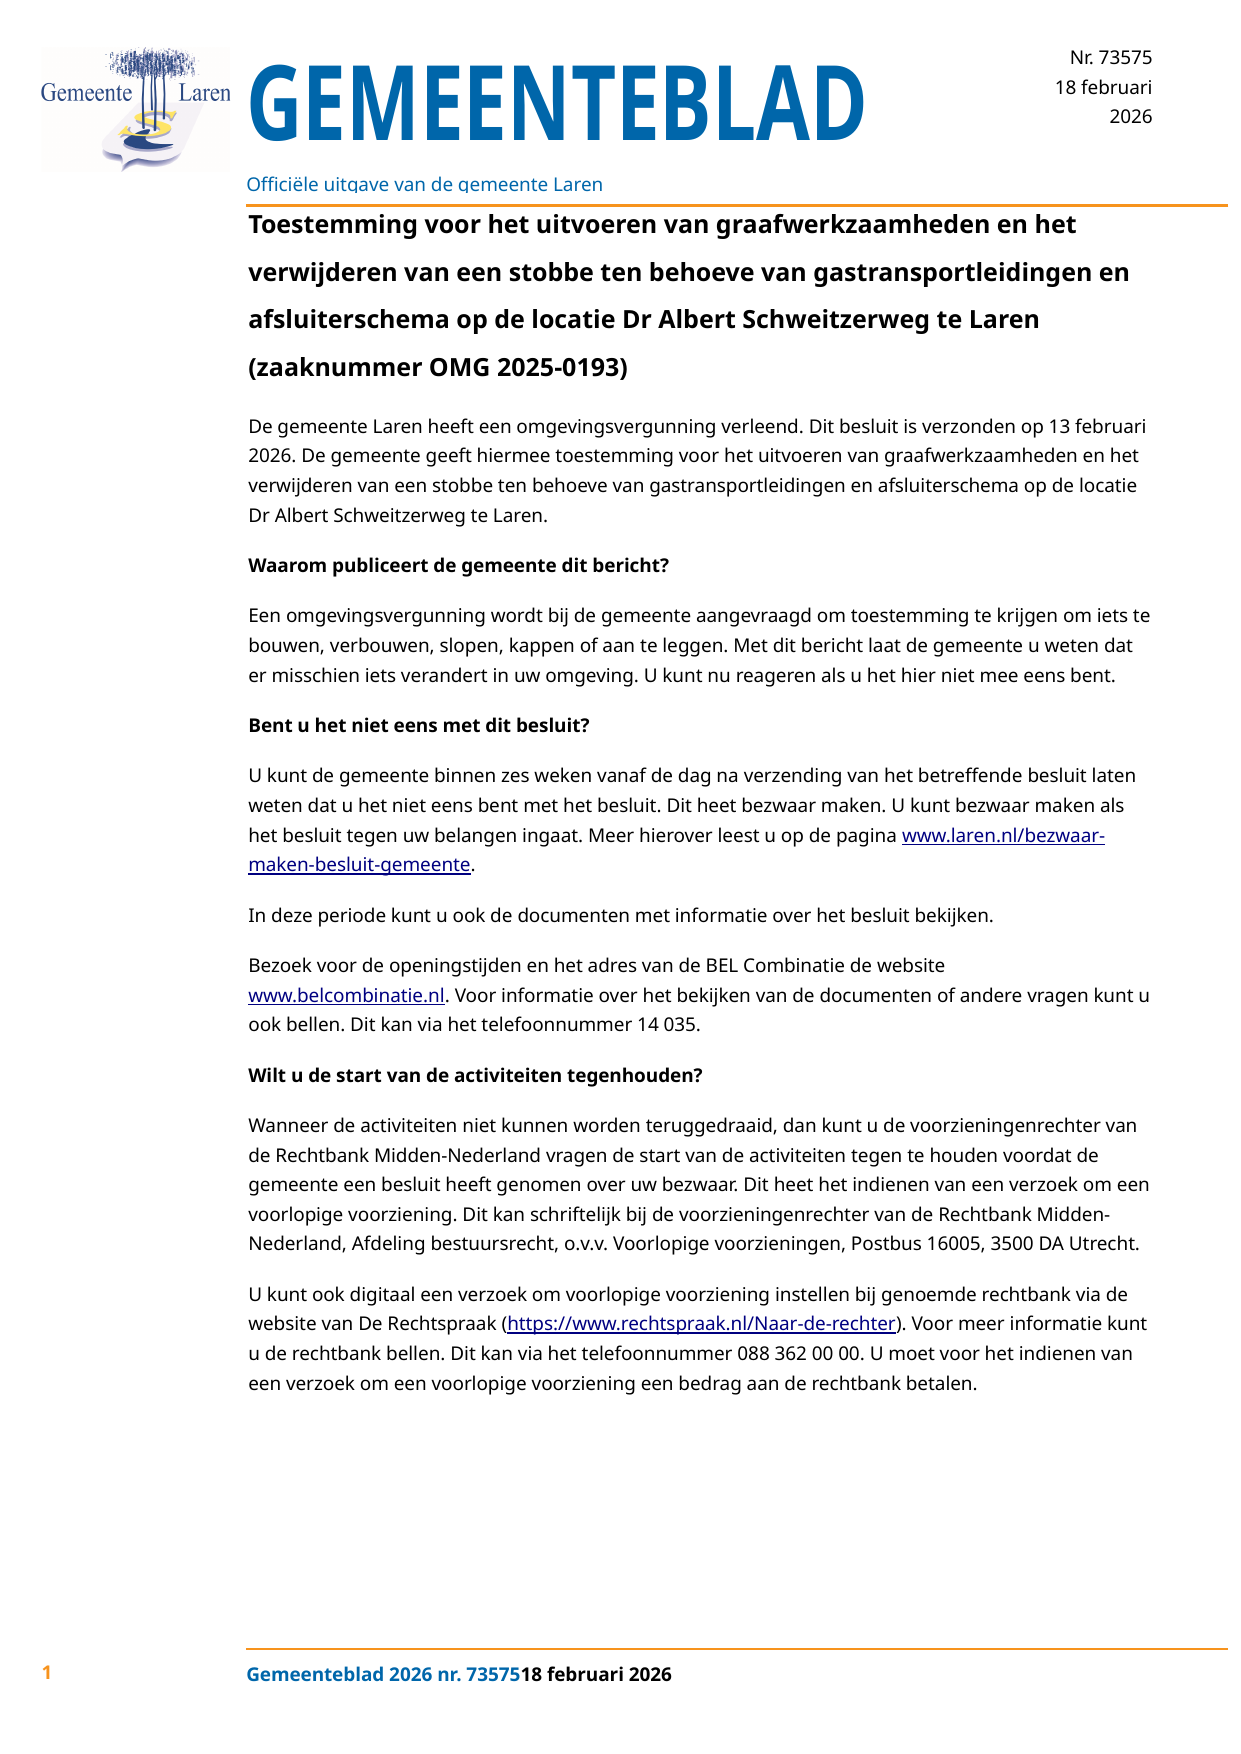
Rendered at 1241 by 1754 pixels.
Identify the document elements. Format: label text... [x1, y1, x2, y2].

text Waarom publiceert de gemeente dit bericht? [248, 552, 1152, 578]
text U kunt ook digitaal een verzoek om voorlopige voorziening instellen bij genoemde rechtbank via de website van De Rechtspraak (https://www.rechtspraak.nl/Naar-de-rechter). Voor meer informatie kunt u de rechtbank bellen. Dit kan via het telefoonnummer 088 362 00 00. U moet voor het indienen van een verzoek om een voorlopige voorziening een bedrag aan de rechtbank betalen. [248, 1281, 1152, 1396]
text In deze periode kunt u ook de documenten met informatie over het besluit bekijken. [248, 902, 1152, 928]
picture [41, 47, 231, 172]
text De gemeente Laren heeft een omgevingsvergunning verleend. Dit besluit is verzonden op 13 februari 2026. De gemeente geeft hiermee toestemming voor het uitvoeren van graafwerkzaamheden en het verwijderen van een stobbe ten behoeve van gastransportleidingen en afsluiterschema op de locatie Dr Albert Schweitzerweg te Laren. [248, 413, 1152, 528]
text U kunt de gemeente binnen zes weken vanaf de dag na verzending van het betreffende besluit laten weten dat u het niet eens bent met het besluit. Dit heet bezwaar maken. U kunt bezwaar maken als het besluit tegen uw belangen ingaat. Meer hierover leest u op de pagina www.laren.nl/bezwaar-maken-besluit-gemeente. [248, 763, 1152, 877]
text Wilt u de start van de activiteiten tegenhouden? [248, 1062, 1152, 1088]
text Toestemming voor het uitvoeren van graafwerkzaamheden en het verwijderen van een stobbe ten behoeve van gastransportleidingen en afsluiterschema op de locatie Dr Albert Schweitzerweg te Laren (zaaknummer OMG 2025-0193) [248, 207, 1152, 384]
text Bezoek voor de openingstijden en het adres van de BEL Combinatie de website www.belcombinatie.nl. Voor informatie over het bekijken van de documenten of andere vragen kunt u ook bellen. Dit kan via het telefoonnummer 14 035. [248, 952, 1152, 1037]
text Bent u het niet eens met dit besluit? [248, 712, 1152, 738]
text Wanneer de activiteiten niet kunnen worden teruggedraaid, dan kunt u de voorzieningenrechter van de Rechtbank Midden-Nederland vragen de start van de activiteiten tegen te houden voordat de gemeente een besluit heeft genomen over uw bezwaar. Dit heet het indienen van een verzoek om een voorlopige voorziening. Dit kan schriftelijk bij de voorzieningenrechter van de Rechtbank Midden-Nederland, Afdeling bestuursrecht, o.v.v. Voorlopige voorzieningen, Postbus 16005, 3500 DA Utrecht. [248, 1112, 1152, 1256]
text Een omgevingsvergunning wordt bij de gemeente aangevraagd om toestemming te krijgen om iets te bouwen, verbouwen, slopen, kappen of aan te leggen. Met dit bericht laat de gemeente u weten dat er misschien iets verandert in uw omgeving. U kunt nu reageren als u het hier niet mee eens bent. [248, 603, 1152, 688]
